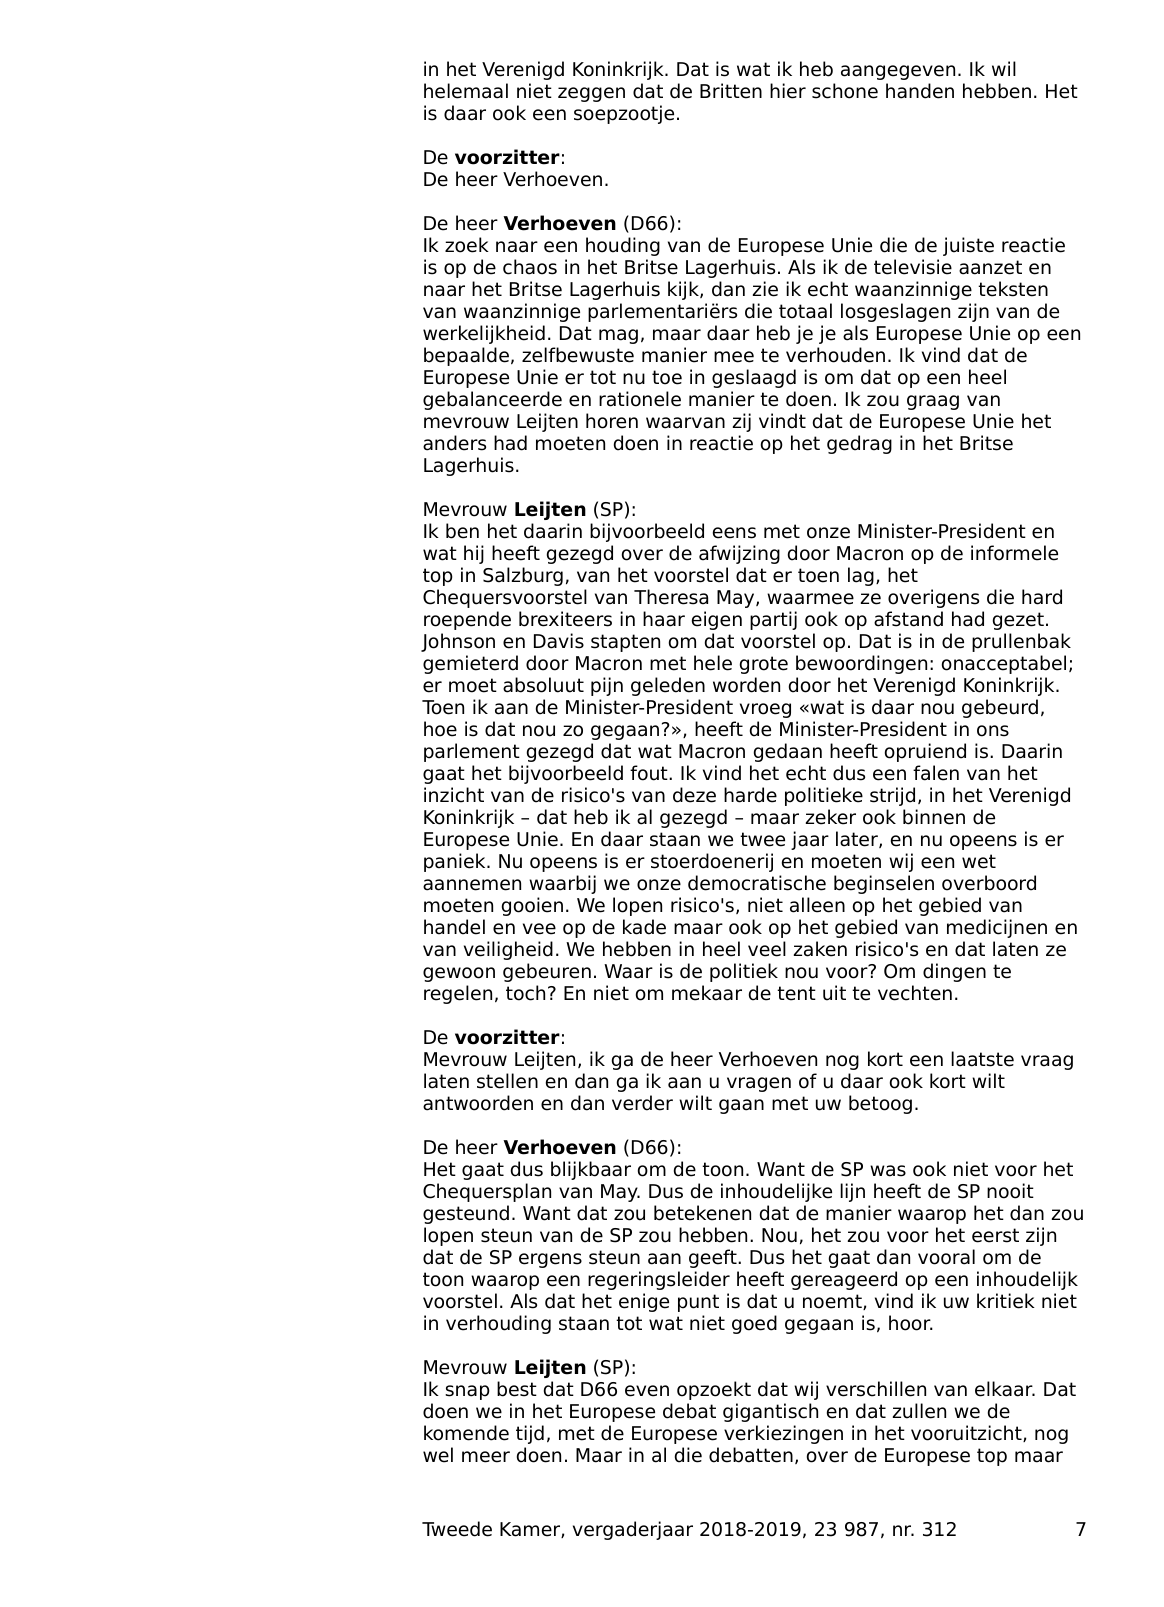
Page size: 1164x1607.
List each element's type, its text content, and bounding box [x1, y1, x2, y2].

text Mevrouw Leijten (SP): [422, 1357, 1087, 1379]
text Mevrouw Leijten, ik ga de heer Verhoeven nog kort een laatste vraag laten stellen en dan ga ik aan u vragen of u daar ook kort wilt antwoorden en dan verder wilt gaan met uw betoog. [422, 1049, 1087, 1115]
text De voorzitter: [422, 1027, 1087, 1049]
text Het gaat dus blijkbaar om de toon. Want de SP was ook niet voor het Chequersplan van May. Dus de inhoudelijke lijn heeft de SP nooit gesteund. Want dat zou betekenen dat de manier waarop het dan zou lopen steun van de SP zou hebben. Nou, het zou voor het eerst zijn dat de SP ergens steun aan geeft. Dus het gaat dan vooral om de toon waarop een regeringsleider heeft gereageerd op een inhoudelijk voorstel. Als dat het enige punt is dat u noemt, vind ik uw kritiek niet in verhouding staan tot wat niet goed gegaan is, hoor. [422, 1159, 1087, 1335]
text Ik snap best dat D66 even opzoekt dat wij verschillen van elkaar. Dat doen we in het Europese debat gigantisch en dat zullen we de komende tijd, met de Europese verkiezingen in het vooruitzicht, nog wel meer doen. Maar in al die debatten, over de Europese top maar [422, 1379, 1087, 1467]
text Mevrouw Leijten (SP): [422, 499, 1087, 521]
text De voorzitter: [422, 147, 1087, 169]
text Ik zoek naar een houding van de Europese Unie die de juiste reactie is op de chaos in het Britse Lagerhuis. Als ik de televisie aanzet en naar het Britse Lagerhuis kijk, dan zie ik echt waanzinnige teksten van waanzinnige parlementariërs die totaal losgeslagen zijn van de werkelijkheid. Dat mag, maar daar heb je je als Europese Unie op een bepaalde, zelfbewuste manier mee te verhouden. Ik vind dat de Europese Unie er tot nu toe in geslaagd is om dat op een heel gebalanceerde en rationele manier te doen. Ik zou graag van mevrouw Leijten horen waarvan zij vindt dat de Europese Unie het anders had moeten doen in reactie op het gedrag in het Britse Lagerhuis. [422, 235, 1087, 477]
text De heer Verhoeven (D66): [422, 213, 1087, 235]
text Ik ben het daarin bijvoorbeeld eens met onze Minister-President en wat hij heeft gezegd over de afwijzing door Macron op de informele top in Salzburg, van het voorstel dat er toen lag, het Chequersvoorstel van Theresa May, waarmee ze overigens die hard roepende brexiteers in haar eigen partij ook op afstand had gezet. Johnson en Davis stapten om dat voorstel op. Dat is in de prullenbak gemieterd door Macron met hele grote bewoordingen: onacceptabel; er moet absoluut pijn geleden worden door het Verenigd Koninkrijk. Toen ik aan de Minister-President vroeg «wat is daar nou gebeurd, hoe is dat nou zo gegaan?», heeft de Minister-President in ons parlement gezegd dat wat Macron gedaan heeft opruiend is. Daarin gaat het bijvoorbeeld fout. Ik vind het echt dus een falen van het inzicht van de risico's van deze harde politieke strijd, in het Verenigd Koninkrijk – dat heb ik al gezegd – maar zeker ook binnen de Europese Unie. En daar staan we twee jaar later, en nu opeens is er paniek. Nu opeens is er stoerdoenerij en moeten wij een wet aannemen waarbij we onze democratische beginselen overboord moeten gooien. We lopen risico's, niet alleen op het gebied van handel en vee op de kade maar ook op het gebied van medicijnen en van veiligheid. We hebben in heel veel zaken risico's en dat laten ze gewoon gebeuren. Waar is de politiek nou voor? Om dingen te regelen, toch? En niet om mekaar de tent uit te vechten. [422, 521, 1087, 1005]
text De heer Verhoeven (D66): [422, 1137, 1087, 1159]
text De heer Verhoeven. [422, 169, 1087, 191]
text in het Verenigd Koninkrijk. Dat is wat ik heb aangegeven. Ik wil helemaal niet zeggen dat de Britten hier schone handen hebben. Het is daar ook een soepzootje. [422, 59, 1087, 125]
